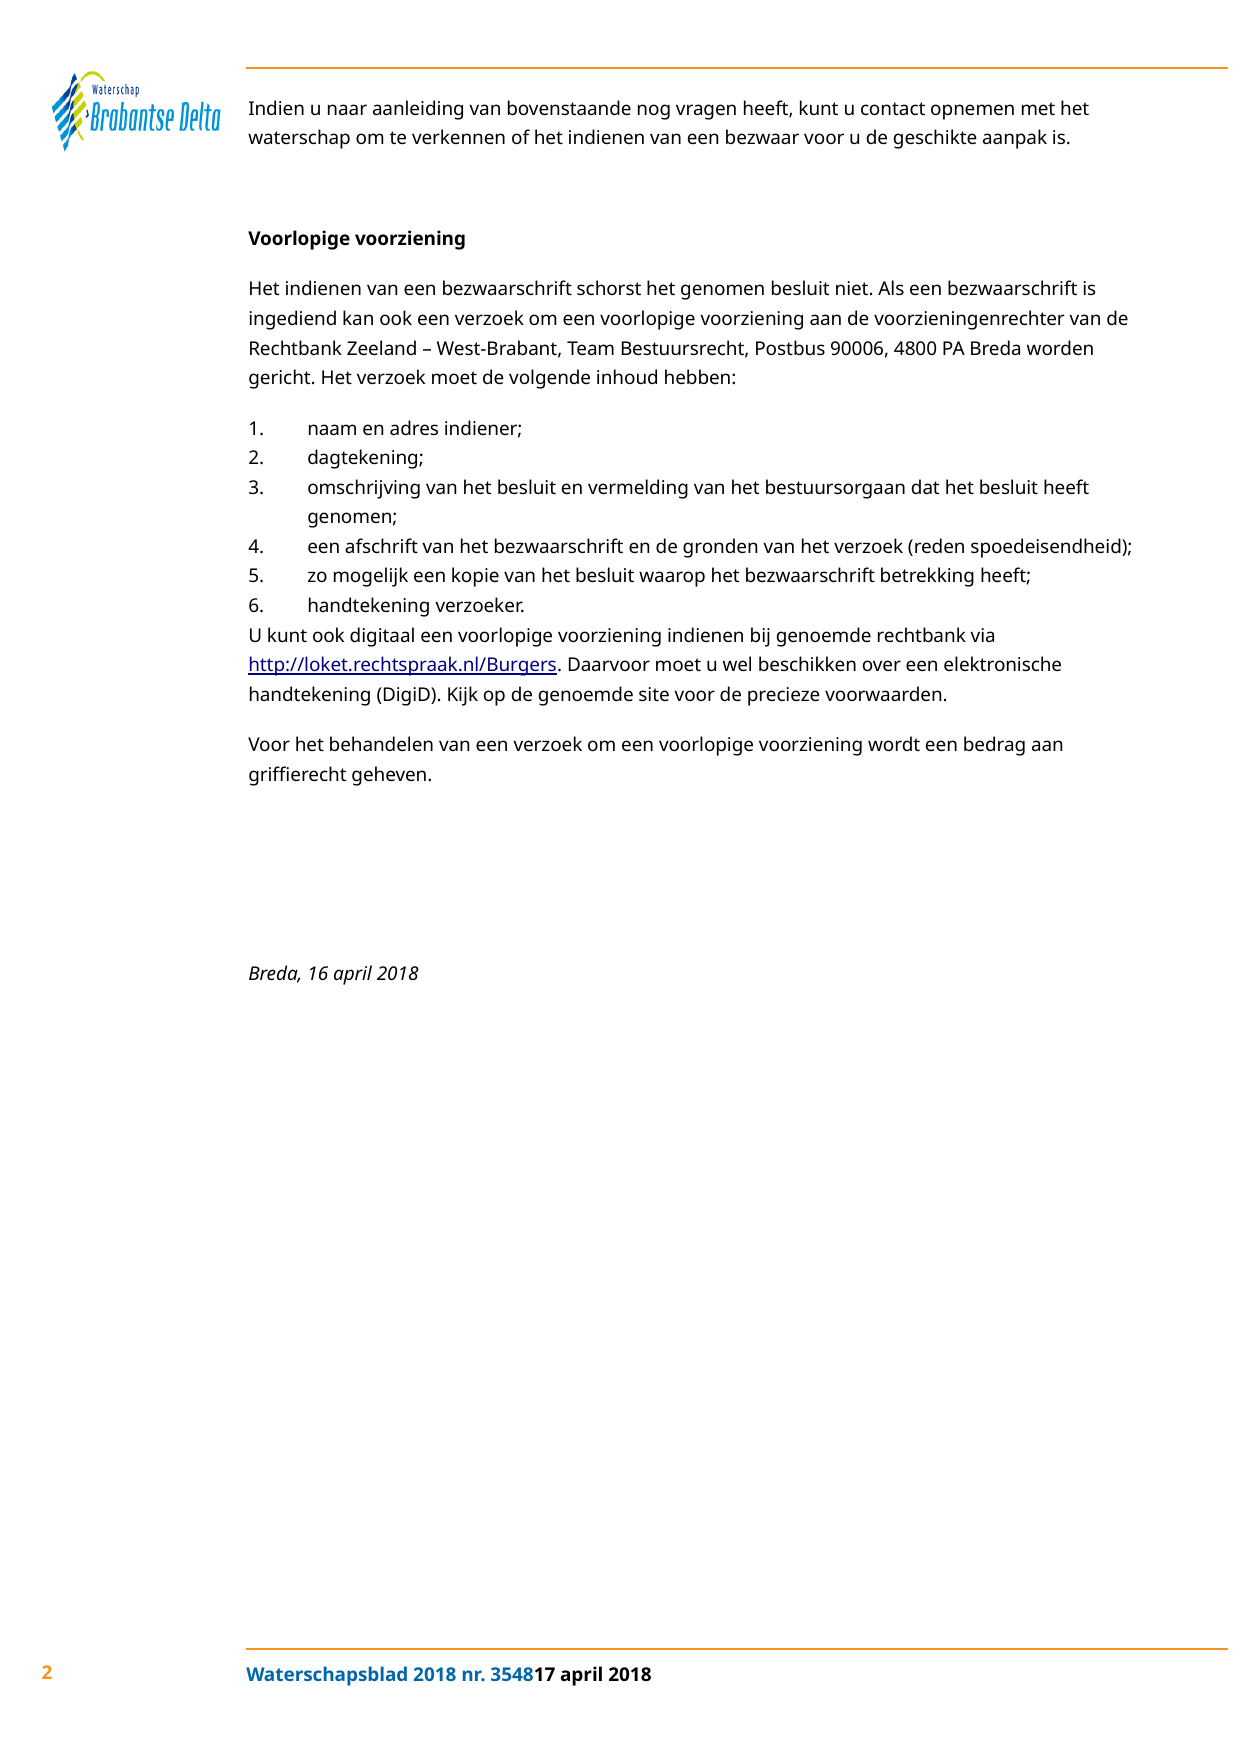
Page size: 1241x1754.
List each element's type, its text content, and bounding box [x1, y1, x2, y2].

text Het indienen van een bezwaarschrift schorst het genomen besluit niet. Als een bezwaarschrift is ingediend kan ook een verzoek om een voorlopige voorziening aan de voorzieningenrechter van de Rechtbank Zeeland – West-Brabant, Team Bestuursrecht, Postbus 90006, 4800 PA Breda worden gericht. Het verzoek moet de volgende inhoud hebben: [248, 276, 1152, 390]
text U kunt ook digitaal een voorlopige voorziening indienen bij genoemde rechtbank via http://loket.rechtspraak.nl/Burgers. Daarvoor moet u wel beschikken over een elektronische handtekening (DigiD). Kijk op de genoemde site voor de precieze voorwaarden. [248, 622, 1152, 707]
list zo mogelijk een kopie van het besluit waarop het bezwaarschrift betrekking heeft; [248, 563, 1152, 588]
list naam en adres indiener; [248, 415, 1152, 441]
text Voorlopige voorziening [248, 225, 1152, 251]
text Indien u naar aanleiding van bovenstaande nog vragen heeft, kunt u contact opnemen met het waterschap om te verkennen of het indienen van een bezwaar voor u de geschikte aanpak is. [248, 95, 1152, 150]
list dagtekening; [248, 444, 1152, 470]
list omschrijving van het besluit en vermelding van het bestuursorgaan dat het besluit heeft genomen; [248, 474, 1152, 529]
text Voor het behandelen van een verzoek om een voorlopige voorziening wordt een bedrag aan griffierecht geheven. [248, 731, 1152, 787]
list handtekening verzoeker. [248, 592, 1152, 618]
text Breda, 16 april 2018 [248, 960, 1152, 986]
picture [41, 47, 231, 172]
list een afschrift van het bezwaarschrift en de gronden van het verzoek (reden spoedeisendheid); [248, 533, 1152, 559]
